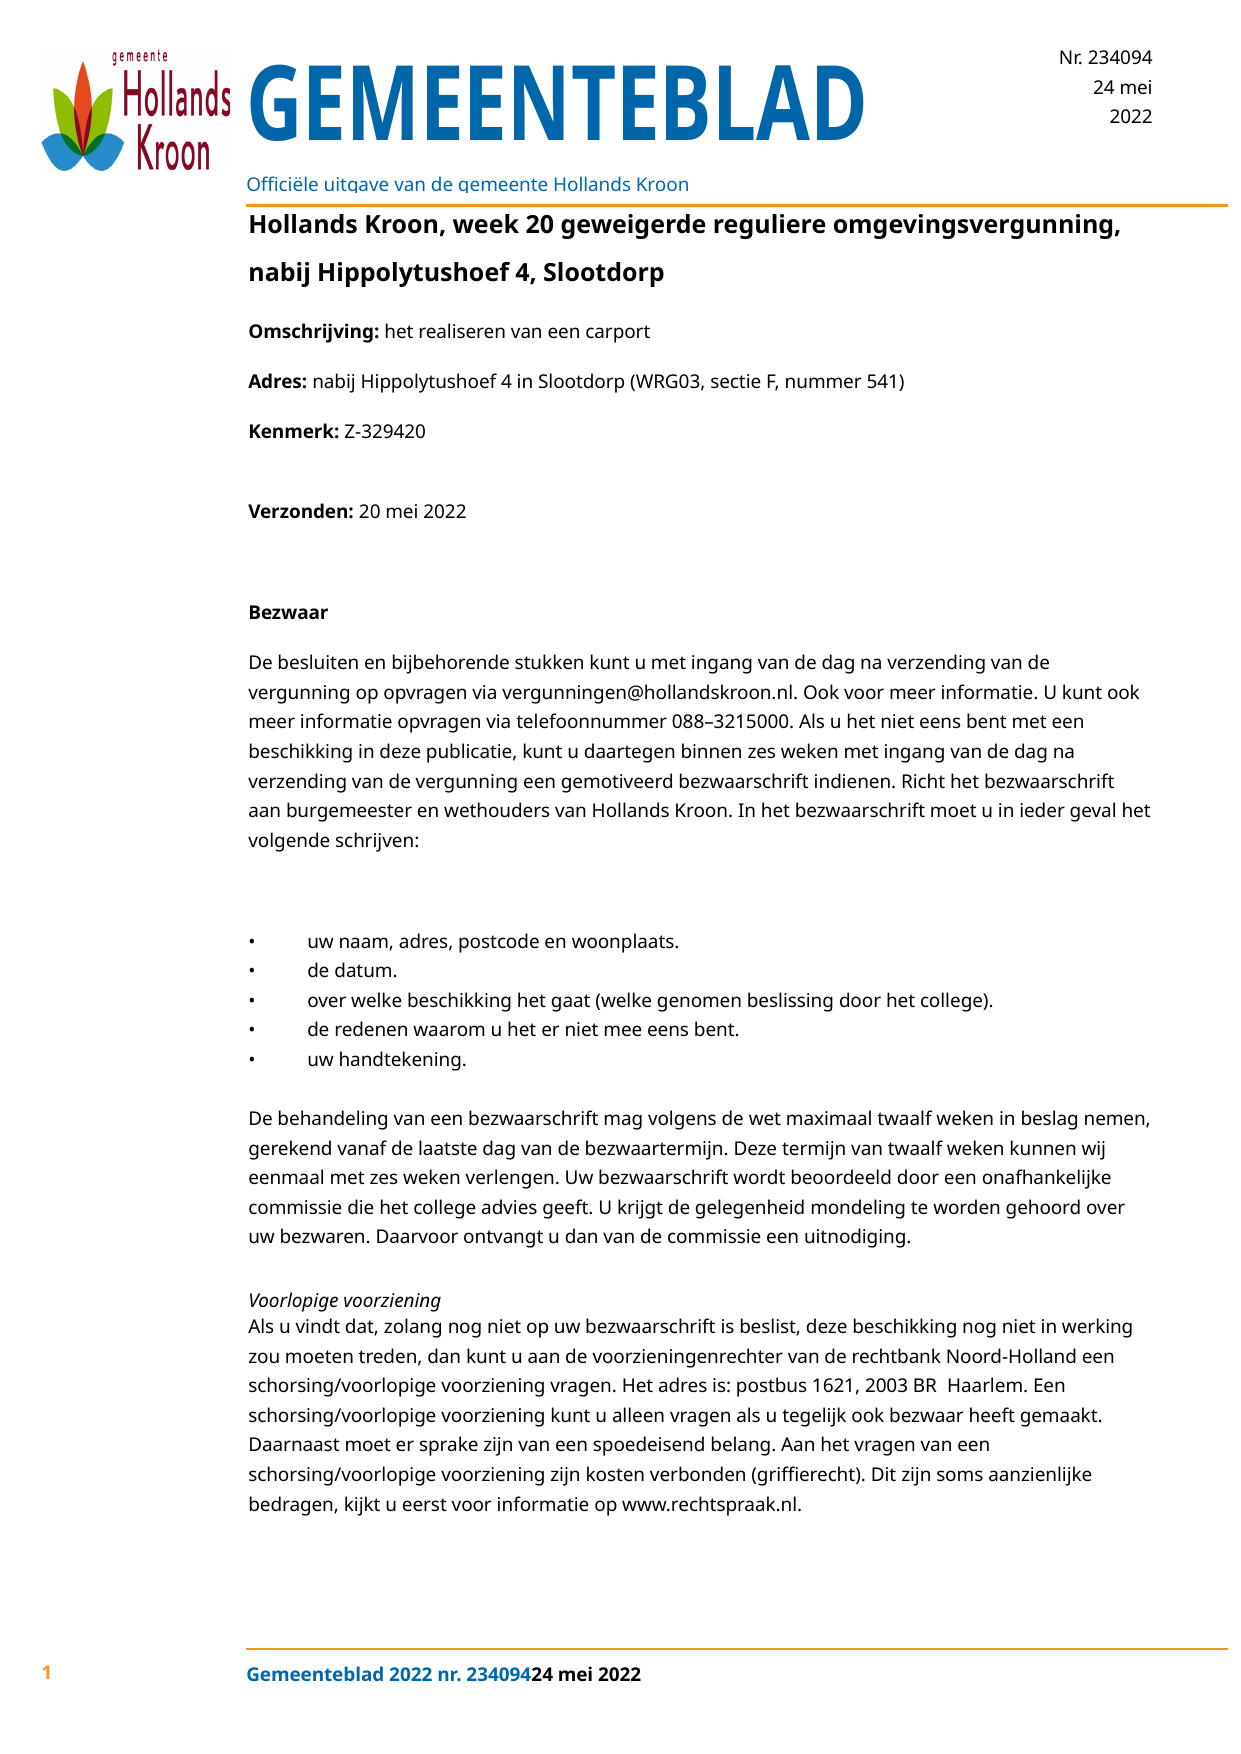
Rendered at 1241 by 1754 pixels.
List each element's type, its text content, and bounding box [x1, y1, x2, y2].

table_header [248, 469, 700, 495]
table_header [700, 469, 1152, 495]
list uw naam, adres, postcode en woonplaats. [248, 928, 1152, 953]
text Hollands Kroon, week 20 geweigerde reguliere omgevingsvergunning, nabij Hippolytushoef 4, Slootdorp [248, 207, 1152, 288]
text De besluiten en bijbehorende stukken kunt u met ingang van de dag na verzending van de vergunning op opvragen via vergunningen@hollandskroon.nl. Ook voor meer informatie. U kunt ook meer informatie opvragen via telefoonnummer 088–3215000. Als u het niet eens bent met een beschikking in deze publicatie, kunt u daartegen binnen zes weken met ingang van de dag na verzending van de vergunning een gemotiveerd bezwaarschrift indienen. Richt het bezwaarschrift aan burgemeester en wethouders van Hollands Kroon. In het bezwaarschrift moet u in ieder geval het volgende schrijven: [248, 649, 1152, 853]
text Voorlopige voorziening [248, 1288, 1152, 1313]
text Bezwaar [248, 599, 1152, 625]
text Kenmerk: Z-329420 [248, 419, 1152, 444]
list over welke beschikking het gaat (welke genomen beslissing door het college). [248, 987, 1152, 1013]
text Verzonden: 20 mei 2022 [248, 498, 1152, 524]
text Als u vindt dat, zolang nog niet op uw bezwaarschrift is beslist, deze beschikking nog niet in werking zou moeten treden, dan kunt u aan de voorzieningenrechter van de rechtbank Noord-Holland een schorsing/voorlopige voorziening vragen. Het adres is: postbus 1621, 2003 BR Haarlem. Een schorsing/voorlopige voorziening kunt u alleen vragen als u tegelijk ook bezwaar heeft gemaakt. Daarnaast moet er sprake zijn van een spoedeisend belang. Aan het vragen van een schorsing/voorlopige voorziening zijn kosten verbonden (griffierecht). Dit zijn soms aanzienlijke bedragen, kijkt u eerst voor informatie op www.rechtspraak.nl. [248, 1313, 1152, 1517]
list de datum. [248, 957, 1152, 983]
text Omschrijving: het realiseren van een carport [248, 318, 1152, 344]
picture [41, 47, 231, 172]
text De behandeling van een bezwaarschrift mag volgens de wet maximaal twaalf weken in beslag nemen, gerekend vanaf de laatste dag van de bezwaartermijn. Deze termijn van twaalf weken kunnen wij eenmaal met zes weken verlengen. Uw bezwaarschrift wordt beoordeeld door een onafhankelijke commissie die het college advies geeft. U krijgt de gelegenheid mondeling te worden gehoord over uw bezwaren. Daarvoor ontvangt u dan van de commissie een uitnodiging. [248, 1105, 1152, 1249]
list de redenen waarom u het er niet mee eens bent. [248, 1017, 1152, 1042]
list uw handtekening. [248, 1046, 1152, 1072]
text Adres: nabij Hippolytushoef 4 in Slootdorp (WRG03, sectie F, nummer 541) [248, 368, 1152, 394]
